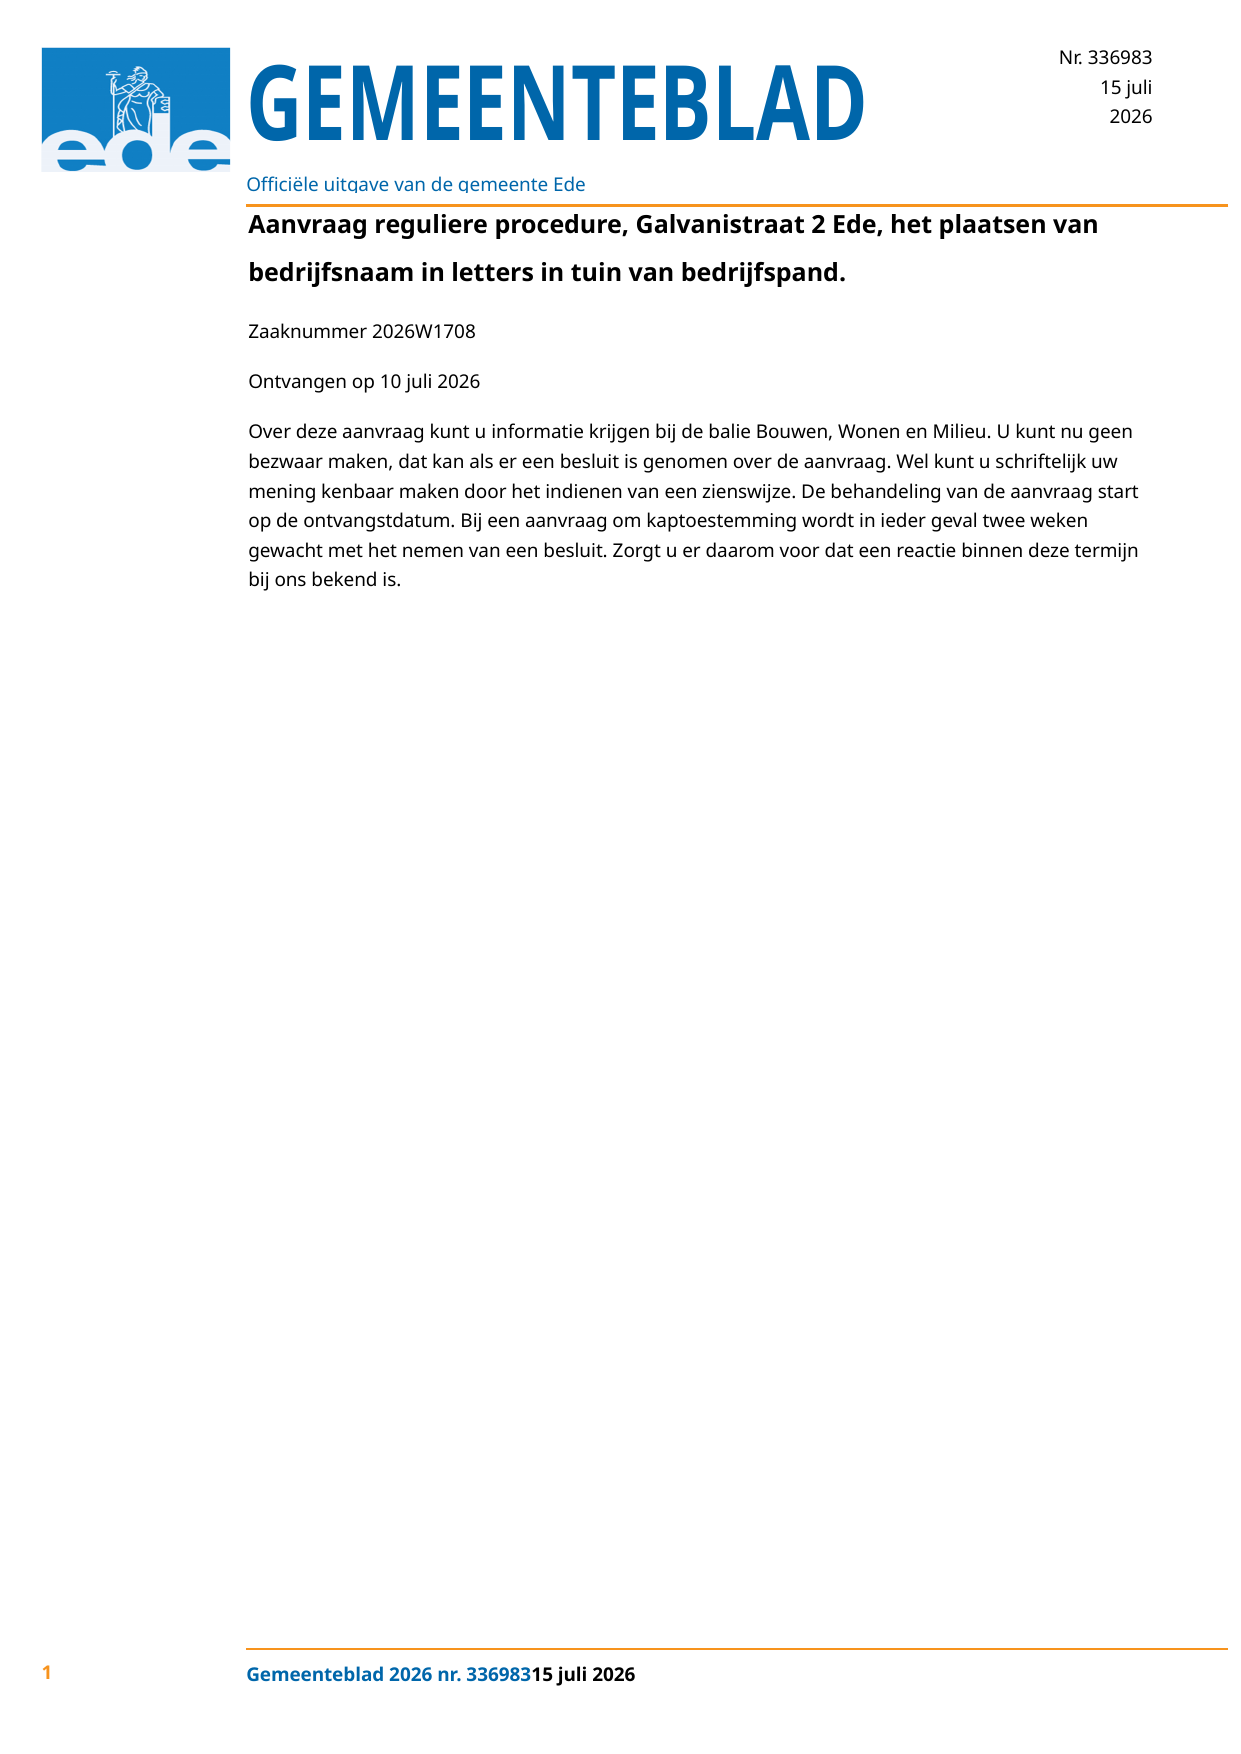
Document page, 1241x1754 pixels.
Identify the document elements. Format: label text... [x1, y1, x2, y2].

text Zaaknummer 2026W1708 [248, 318, 1152, 344]
text Ontvangen op 10 juli 2026 [248, 368, 1152, 394]
picture [41, 47, 231, 172]
text Over deze aanvraag kunt u informatie krijgen bij de balie Bouwen, Wonen en Milieu. U kunt nu geen bezwaar maken, dat kan als er een besluit is genomen over de aanvraag. Wel kunt u schriftelijk uw mening kenbaar maken door het indienen van een zienswijze. De behandeling van de aanvraag start op de ontvangstdatum. Bij een aanvraag om kaptoestemming wordt in ieder geval twee weken gewacht met het nemen van een besluit. Zorgt u er daarom voor dat een reactie binnen deze termijn bij ons bekend is. [248, 419, 1152, 592]
text Aanvraag reguliere procedure, Galvanistraat 2 Ede, het plaatsen van bedrijfsnaam in letters in tuin van bedrijfspand. [248, 207, 1152, 288]
